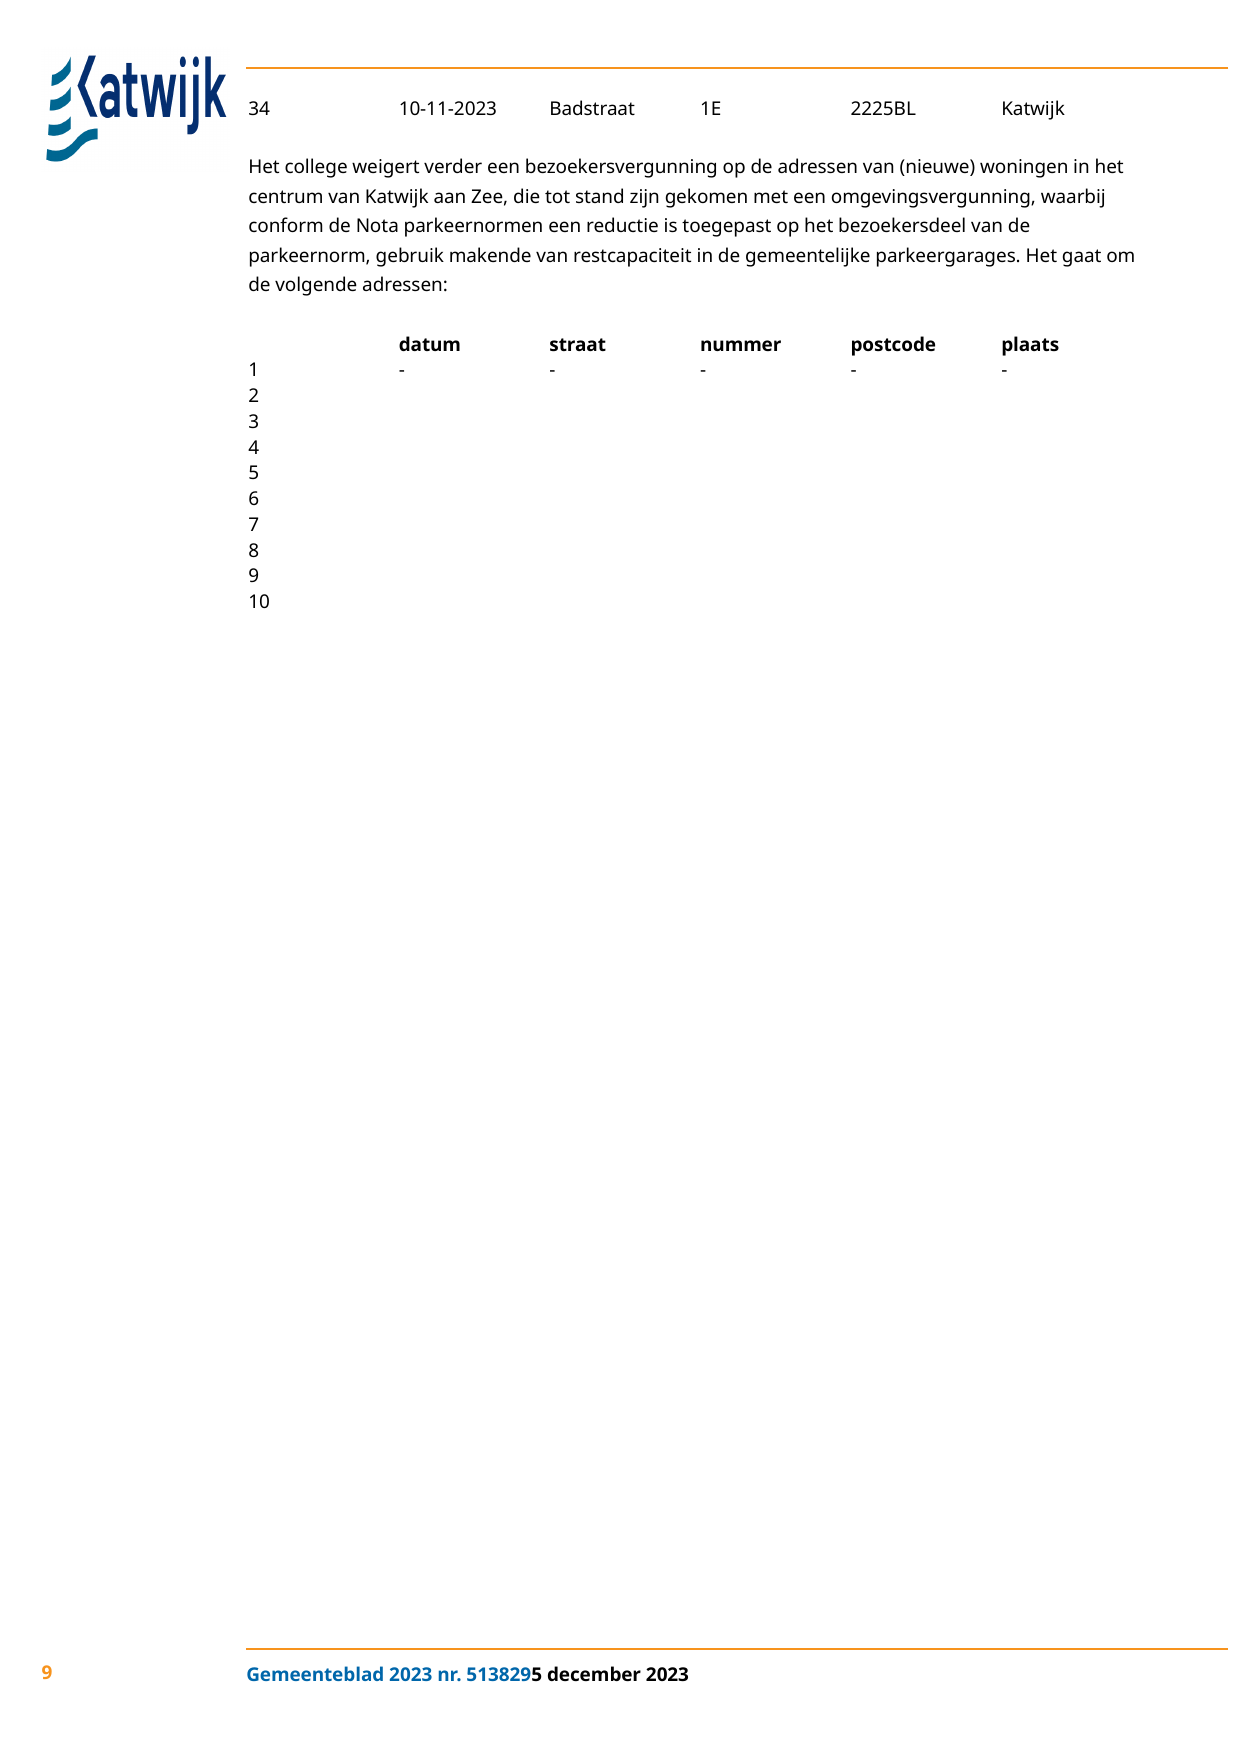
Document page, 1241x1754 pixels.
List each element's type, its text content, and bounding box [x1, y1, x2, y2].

table_cell Badstraat [549, 95, 700, 121]
table_header plaats [1001, 331, 1152, 357]
table_cell [399, 485, 549, 511]
table_cell [399, 563, 549, 588]
table_cell 1 [248, 357, 398, 382]
table_cell [549, 537, 700, 562]
table_cell [1001, 485, 1152, 511]
table_cell [700, 485, 850, 511]
table_cell [399, 434, 549, 459]
table_cell [1001, 588, 1152, 614]
text Het college weigert verder een bezoekersvergunning op de adressen van (nieuwe) woningen in het centrum van Katwijk aan Zee, die tot stand zijn gekomen met een omgevingsvergunning, waarbij conform de Nota parkeernormen een reductie is toegepast op het bezoekersdeel van de parkeernorm, gebruik makende van restcapaciteit in de gemeentelijke parkeergarages. Het gaat om de volgende adressen: [248, 153, 1152, 297]
table_cell 6 [248, 485, 398, 511]
table_cell [700, 460, 850, 485]
table_header straat [549, 331, 700, 357]
table_cell [549, 588, 700, 614]
table_cell 10-11-2023 [399, 95, 549, 121]
table_cell [850, 511, 1001, 537]
table_cell 8 [248, 537, 398, 562]
table_cell [1001, 434, 1152, 459]
table_cell [1001, 537, 1152, 562]
table_cell [1001, 408, 1152, 434]
table_cell 3 [248, 408, 398, 434]
table_cell [850, 383, 1001, 408]
table_cell 1E [700, 95, 850, 121]
table_cell - [549, 357, 700, 382]
table_cell [549, 408, 700, 434]
table_cell 10 [248, 588, 398, 614]
table_cell Katwijk [1001, 95, 1152, 121]
table_cell [850, 563, 1001, 588]
table_cell 5 [248, 460, 398, 485]
table_cell - [399, 357, 549, 382]
table_cell [700, 383, 850, 408]
table_cell [850, 537, 1001, 562]
table_cell 34 [248, 95, 398, 121]
table_cell [399, 537, 549, 562]
table_cell 2 [248, 383, 398, 408]
table_cell - [1001, 357, 1152, 382]
table_cell [850, 460, 1001, 485]
table_cell [850, 408, 1001, 434]
table_cell [399, 408, 549, 434]
table_cell [850, 434, 1001, 459]
table_cell [549, 563, 700, 588]
table_cell [549, 511, 700, 537]
table_cell [1001, 460, 1152, 485]
table_cell [700, 563, 850, 588]
table_cell [700, 408, 850, 434]
table_cell [399, 383, 549, 408]
table_header postcode [850, 331, 1001, 357]
table_cell [549, 485, 700, 511]
table_cell [549, 460, 700, 485]
table_cell [1001, 563, 1152, 588]
table_cell 7 [248, 511, 398, 537]
table_header datum [399, 331, 549, 357]
table_cell [850, 588, 1001, 614]
table_cell [700, 588, 850, 614]
table_cell [399, 588, 549, 614]
table_cell [1001, 383, 1152, 408]
table_header [248, 331, 398, 357]
table_cell [549, 383, 700, 408]
picture [41, 47, 231, 172]
table_cell - [700, 357, 850, 382]
table_cell 4 [248, 434, 398, 459]
table_cell [399, 511, 549, 537]
table_cell [399, 460, 549, 485]
table_cell [700, 511, 850, 537]
table_cell [700, 434, 850, 459]
table_cell 2225BL [850, 95, 1001, 121]
table_cell [700, 537, 850, 562]
table_cell [549, 434, 700, 459]
table_cell [850, 485, 1001, 511]
table_cell [1001, 511, 1152, 537]
table_cell 9 [248, 563, 398, 588]
table_cell - [850, 357, 1001, 382]
table_header nummer [700, 331, 850, 357]
